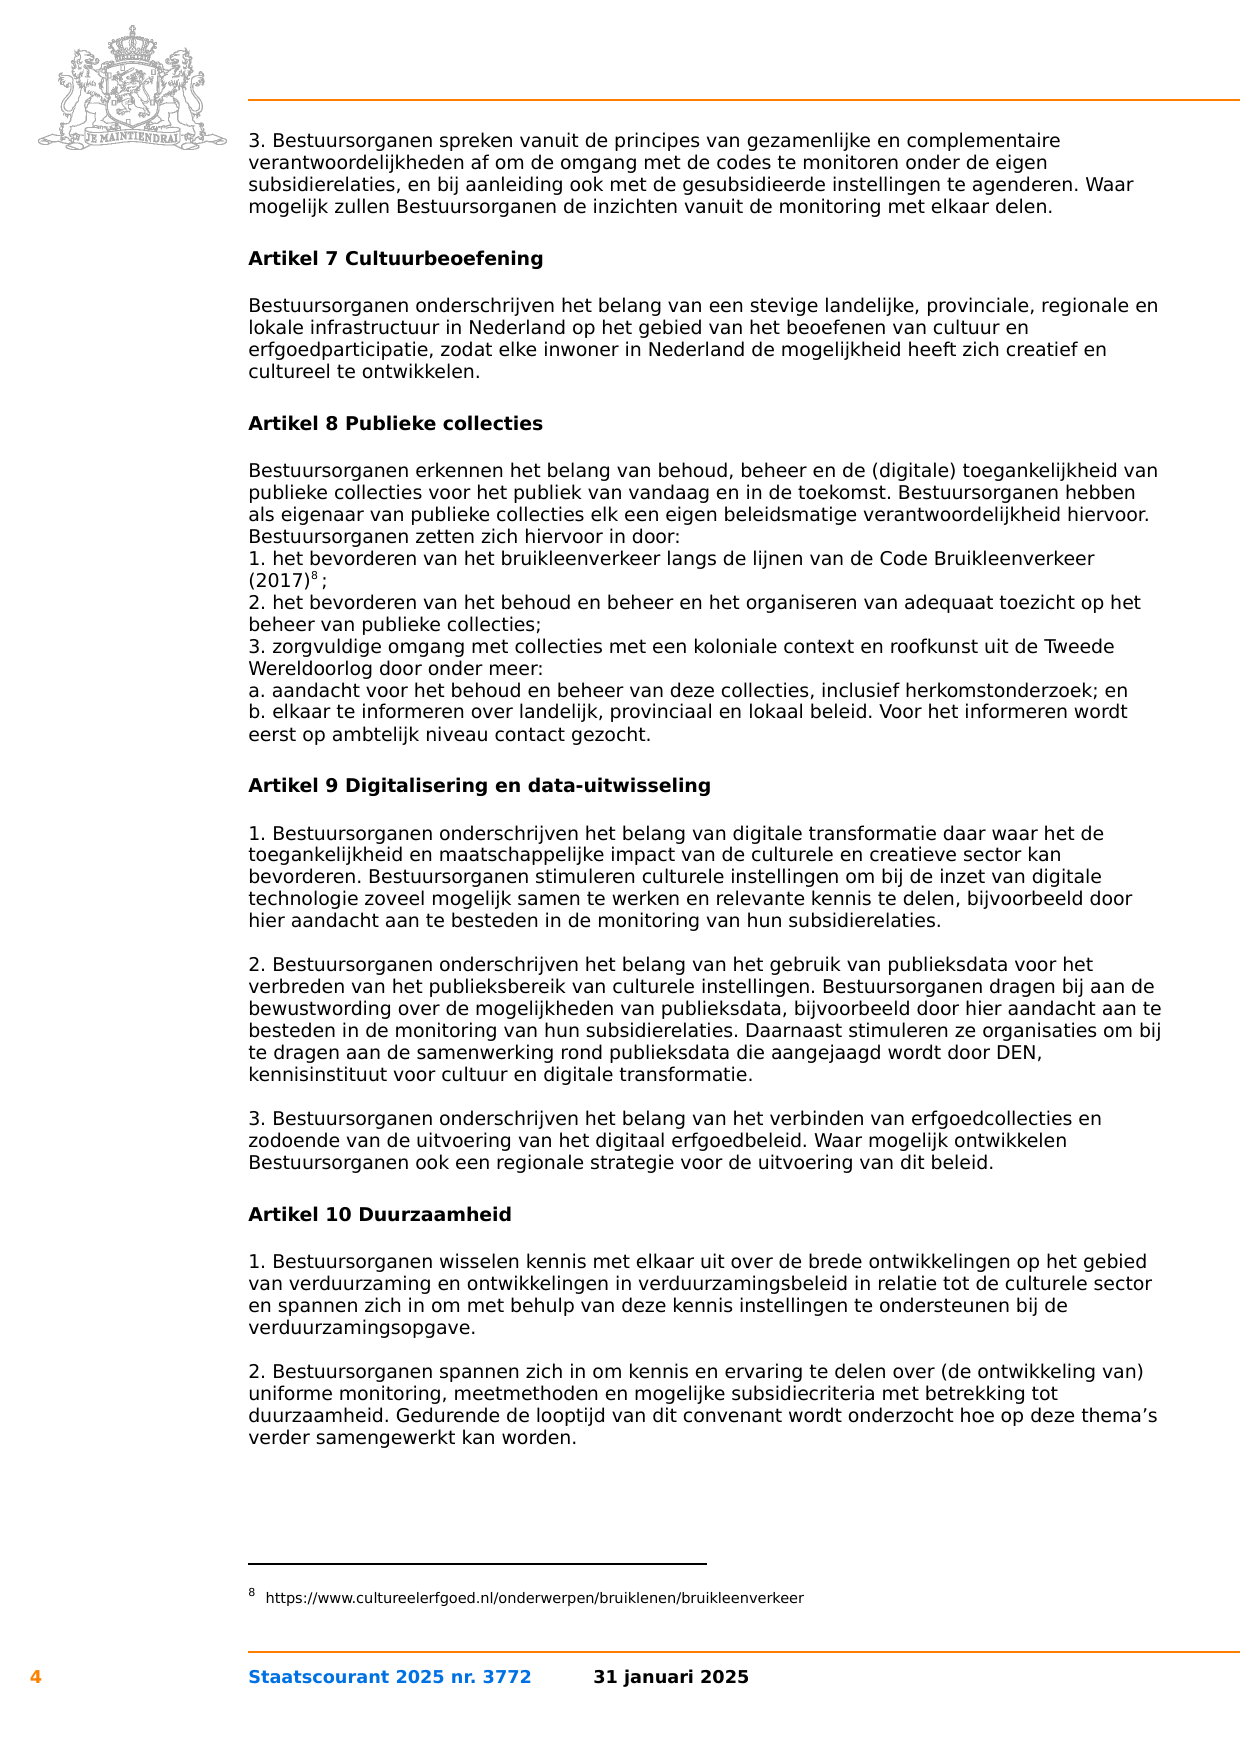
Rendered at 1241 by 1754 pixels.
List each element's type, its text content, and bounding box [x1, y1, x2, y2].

text b. elkaar te informeren over landelijk, provinciaal en lokaal beleid. Voor het informeren wordt eerst op ambtelijk niveau contact gezocht. [248, 701, 1163, 745]
text 1. Bestuursorganen onderschrijven het belang van digitale transformatie daar waar het de toegankelijkheid en maatschappelijke impact van de culturele en creatieve sector kan bevorderen. Bestuursorganen stimuleren culturele instellingen om bij de inzet van digitale technologie zoveel mogelijk samen te werken en relevante kennis te delen, bijvoorbeeld door hier aandacht aan te besteden in de monitoring van hun subsidierelaties. [248, 822, 1163, 932]
picture [38, 25, 227, 150]
text 1. het bevorderen van het bruikleenverkeer langs de lijnen van de Code Bruikleenverkeer (2017); [248, 548, 1163, 592]
text 3. Bestuursorganen spreken vanuit de principes van gezamenlijke en complementaire verantwoordelijkheden af om de omgang met de codes te monitoren onder de eigen subsidierelaties, en bij aanleiding ook met de gesubsidieerde instellingen te agenderen. Waar mogelijk zullen Bestuursorganen de inzichten vanuit de monitoring met elkaar delen. [248, 130, 1163, 218]
text https://www.cultureelerfgoed.nl/onderwerpen/bruiklenen/bruikleenverkeer [248, 1586, 1163, 1608]
text Bestuursorganen erkennen het belang van behoud, beheer en de (digitale) toegankelijkheid van publieke collecties voor het publiek van vandaag en in de toekomst. Bestuursorganen hebben als eigenaar van publieke collecties elk een eigen beleidsmatige verantwoordelijkheid hiervoor. Bestuursorganen zetten zich hiervoor in door: [248, 460, 1163, 548]
text 1. Bestuursorganen wisselen kennis met elkaar uit over de brede ontwikkelingen op het gebied van verduurzaming en ontwikkelingen in verduurzamingsbeleid in relatie tot de culturele sector en spannen zich in om met behulp van deze kennis instellingen te ondersteunen bij de verduurzamingsopgave. [248, 1251, 1163, 1339]
text 3. Bestuursorganen onderschrijven het belang van het verbinden van erfgoedcollecties en zodoende van de uitvoering van het digitaal erfgoedbeleid. Waar mogelijk ontwikkelen Bestuursorganen ook een regionale strategie voor de uitvoering van dit beleid. [248, 1108, 1163, 1174]
text 2. het bevorderen van het behoud en beheer en het organiseren van adequaat toezicht op het beheer van publieke collecties; [248, 592, 1163, 636]
text 2. Bestuursorganen onderschrijven het belang van het gebruik van publieksdata voor het verbreden van het publieksbereik van culturele instellingen. Bestuursorganen dragen bij aan de bewustwording over de mogelijkheden van publieksdata, bijvoorbeeld door hier aandacht aan te besteden in de monitoring van hun subsidierelaties. Daarnaast stimuleren ze organisaties om bij te dragen aan de samenwerking rond publieksdata die aangejaagd wordt door DEN, kennisinstituut voor cultuur en digitale transformatie. [248, 954, 1163, 1086]
text a. aandacht voor het behoud en beheer van deze collecties, inclusief herkomstonderzoek; en [248, 679, 1163, 701]
text Bestuursorganen onderschrijven het belang van een stevige landelijke, provinciale, regionale en lokale infrastructuur in Nederland op het gebied van het beoefenen van cultuur en erfgoedparticipatie, zodat elke inwoner in Nederland de mogelijkheid heeft zich creatief en cultureel te ontwikkelen. [248, 295, 1163, 383]
text 3. zorgvuldige omgang met collecties met een koloniale context en roofkunst uit de Tweede Wereldoorlog door onder meer: [248, 636, 1163, 679]
text 2. Bestuursorganen spannen zich in om kennis en ervaring te delen over (de ontwikkeling van) uniforme monitoring, meetmethoden en mogelijke subsidiecriteria met betrekking tot duurzaamheid. Gedurende de looptijd van dit convenant wordt onderzocht hoe op deze thema’s verder samengewerkt kan worden. [248, 1361, 1163, 1448]
subtitle Artikel 7 Cultuurbeoefening [248, 248, 1163, 270]
subtitle Artikel 10 Duurzaamheid [248, 1204, 1163, 1226]
subtitle Artikel 8 Publieke collecties [248, 413, 1163, 435]
subtitle Artikel 9 Digitalisering en data-uitwisseling [248, 775, 1163, 797]
